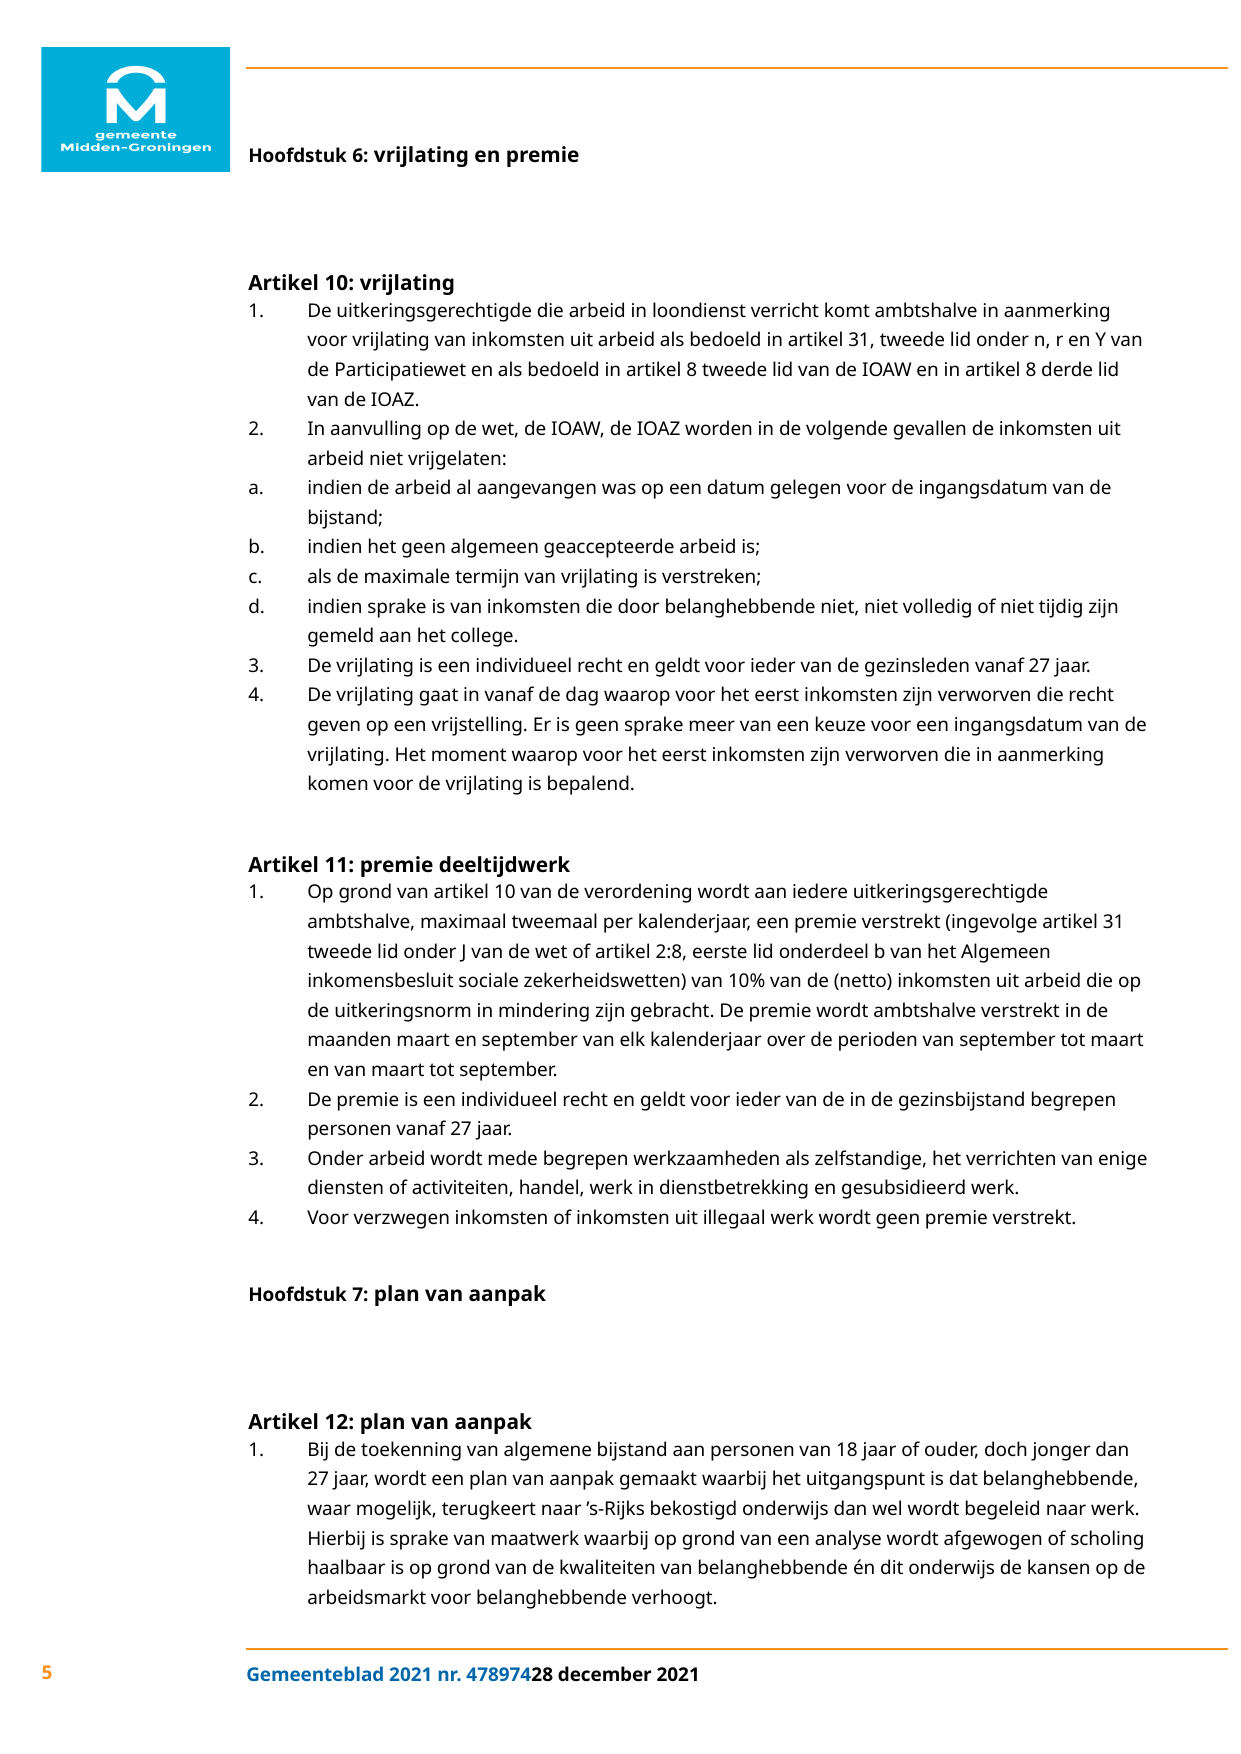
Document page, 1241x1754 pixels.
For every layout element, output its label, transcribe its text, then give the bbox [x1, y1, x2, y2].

list De vrijlating gaat in vanaf de dag waarop voor het eerst inkomsten zijn verworven die recht geven op een vrijstelling. Er is geen sprake meer van een keuze voor een ingangsdatum van de vrijlating. Het moment waarop voor het eerst inkomsten zijn verworven die in aanmerking komen voor de vrijlating is bepalend. [248, 682, 1152, 796]
text Hoofdstuk 6: vrijlating en premie [248, 140, 1152, 169]
list De vrijlating is een individueel recht en geldt voor ieder van de gezinsleden vanaf 27 jaar. [248, 652, 1152, 678]
text Artikel 10: vrijlating [248, 268, 1152, 297]
picture [108, 66, 164, 82]
text Artikel 11: premie deeltijdwerk [248, 850, 1152, 879]
list Bij de toekenning van algemene bijstand aan personen van 18 jaar of ouder, doch jonger dan 27 jaar, wordt een plan van aanpak gemaakt waarbij het uitgangspunt is dat belanghebbende, waar mogelijk, terugkeert naar ’s-Rijks bekostigd onderwijs dan wel wordt begeleid naar werk. Hierbij is sprake van maatwerk waarbij op grond van een analyse wordt afgewogen of scholing haalbaar is op grond van de kwaliteiten van belanghebbende én dit onderwijs de kansen op de arbeidsmarkt voor belanghebbende verhoogt. [248, 1436, 1152, 1609]
list De premie is een individueel recht en geldt voor ieder van de in de gezinsbijstand begrepen personen vanaf 27 jaar. [248, 1086, 1152, 1141]
text Artikel 12: plan van aanpak [248, 1407, 1152, 1436]
list De uitkeringsgerechtigde die arbeid in loondienst verricht komt ambtshalve in aanmerking voor vrijlating van inkomsten uit arbeid als bedoeld in artikel 31, tweede lid onder n, r en Y van de Participatiewet en als bedoeld in artikel 8 tweede lid van de IOAW en in artikel 8 derde lid van de IOAZ. [248, 297, 1152, 411]
list indien sprake is van inkomsten die door belanghebbende niet, niet volledig of niet tijdig zijn gemeld aan het college. [248, 593, 1152, 648]
list Voor verzwegen inkomsten of inkomsten uit illegaal werk wordt geen premie verstrekt. [248, 1204, 1152, 1230]
picture [184, 146, 190, 153]
list Onder arbeid wordt mede begrepen werkzaamheden als zelfstandige, het verrichten van enige diensten of activiteiten, handel, werk in dienstbetrekking en gesubsidieerd werk. [248, 1145, 1152, 1200]
list indien het geen algemeen geaccepteerde arbeid is; [248, 534, 1152, 559]
list als de maximale termijn van vrijlating is verstreken; [248, 563, 1152, 589]
text Hoofdstuk 7: plan van aanpak [248, 1279, 1152, 1308]
list In aanvulling op de wet, de IOAW, de IOAZ worden in de volgende gevallen de inkomsten uit arbeid niet vrijgelaten: [248, 415, 1152, 471]
picture [107, 89, 165, 122]
list Op grond van artikel 10 van de verordening wordt aan iedere uitkeringsgerechtigde ambtshalve, maximaal tweemaal per kalenderjaar, een premie verstrekt (ingevolge artikel 31 tweede lid onder J van de wet of artikel 2:8, eerste lid onderdeel b van het Algemeen inkomensbesluit sociale zekerheidswetten) van 10% van de (netto) inkomsten uit arbeid die op de uitkeringsnorm in mindering zijn gebracht. De premie wordt ambtshalve verstrekt in de maanden maart en september van elk kalenderjaar over de perioden van september tot maart en van maart tot september. [248, 879, 1152, 1082]
list indien de arbeid al aangevangen was op een datum gelegen voor de ingangsdatum van de bijstand; [248, 474, 1152, 530]
